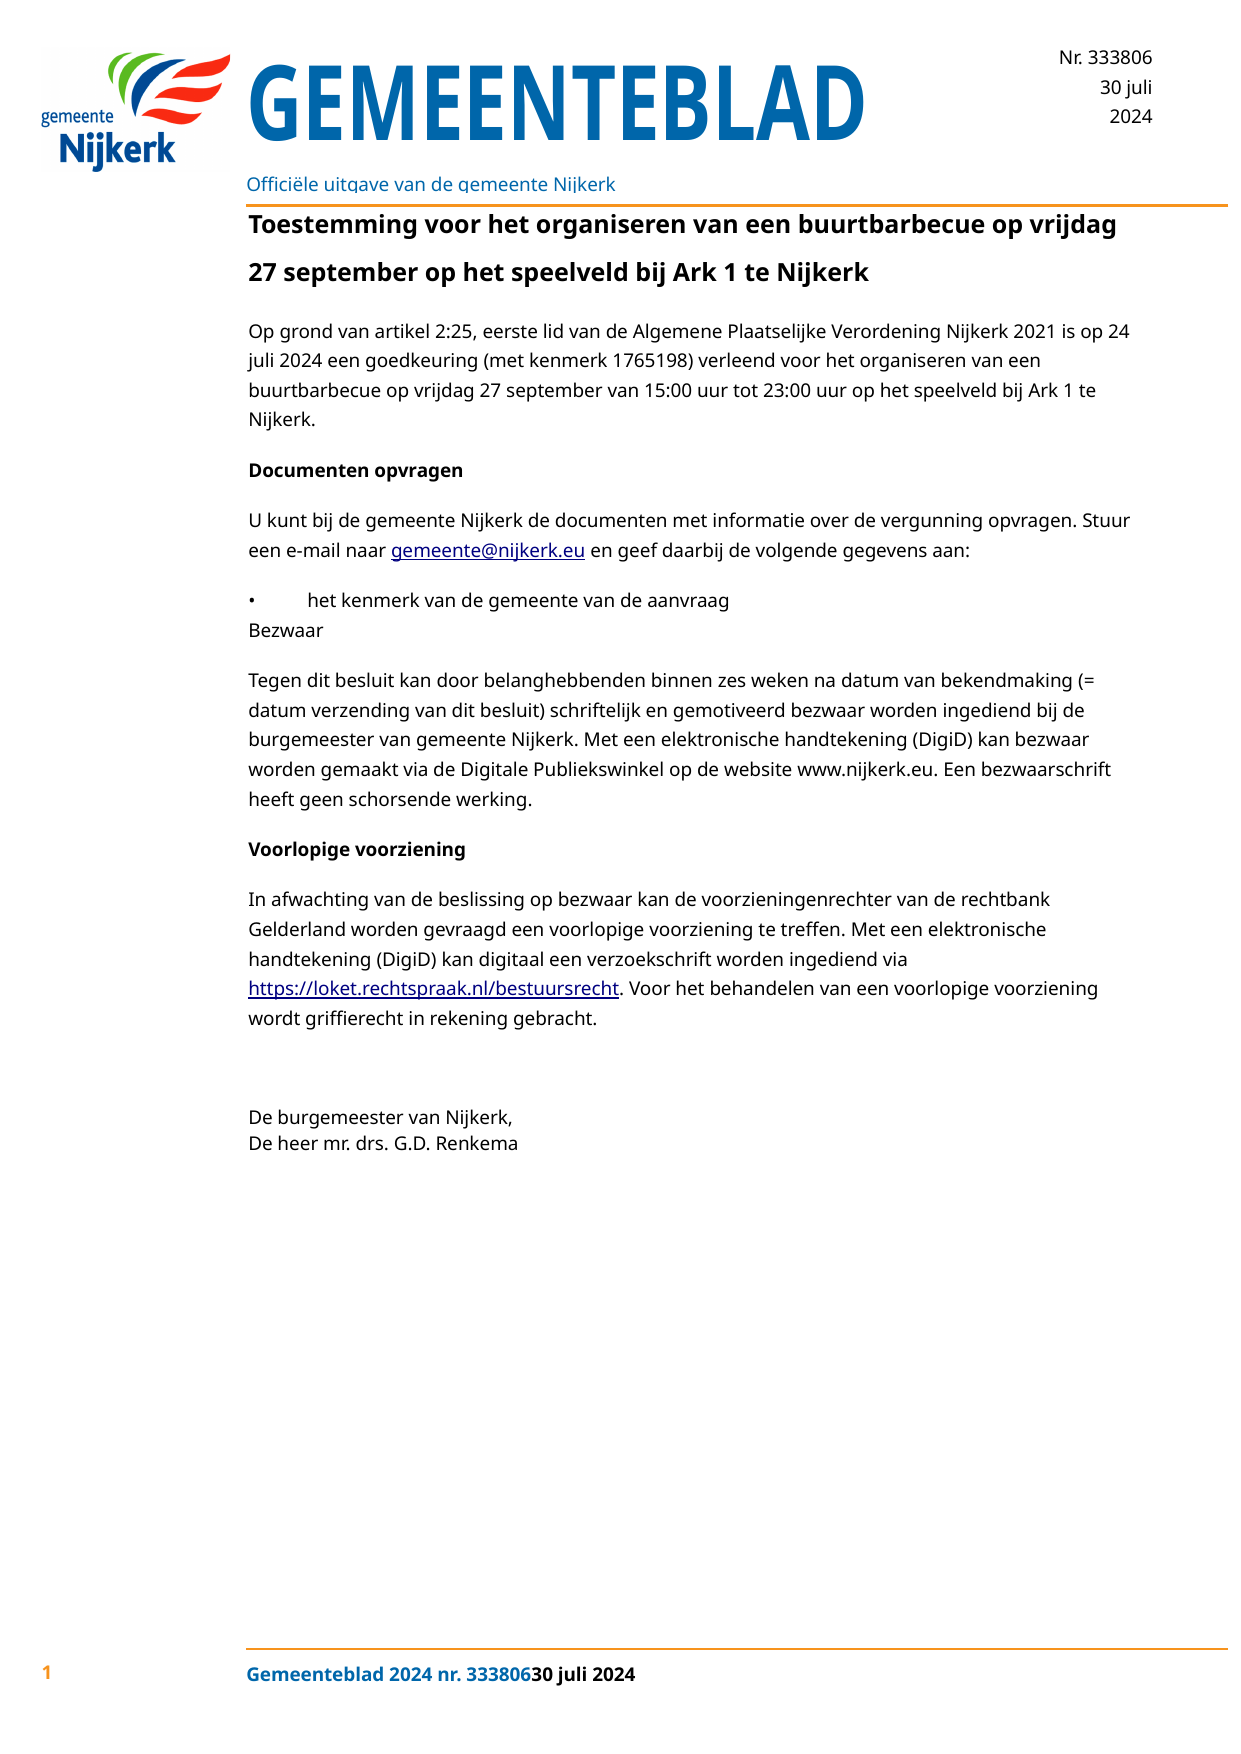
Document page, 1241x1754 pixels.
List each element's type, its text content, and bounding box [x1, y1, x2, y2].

text Voorlopige voorziening [248, 836, 1152, 862]
text Documenten opvragen [248, 457, 1152, 483]
text De heer mr. drs. G.D. Renkema [248, 1130, 1152, 1156]
text Toestemming voor het organiseren van een buurtbarbecue op vrijdag 27 september op het speelveld bij Ark 1 te Nijkerk [248, 207, 1152, 288]
text Bezwaar [248, 617, 1152, 643]
list het kenmerk van de gemeente van de aanvraag [248, 587, 1152, 613]
picture [41, 47, 231, 172]
text U kunt bij de gemeente Nijkerk de documenten met informatie over de vergunning opvragen. Stuur een e-mail naar gemeente@nijkerk.eu en geef daarbij de volgende gegevens aan: [248, 507, 1152, 563]
text In afwachting van de beslissing op bezwaar kan de voorzieningenrechter van de rechtbank Gelderland worden gevraagd een voorlopige voorziening te treffen. Met een elektronische handtekening (DigiD) kan digitaal een verzoekschrift worden ingediend via https://loket.rechtspraak.nl/bestuursrecht. Voor het behandelen van een voorlopige voorziening wordt griffierecht in rekening gebracht. [248, 887, 1152, 1031]
text De burgemeester van Nijkerk, [248, 1104, 1152, 1130]
text Op grond van artikel 2:25, eerste lid van de Algemene Plaatselijke Verordening Nijkerk 2021 is op 24 juli 2024 een goedkeuring (met kenmerk 1765198) verleend voor het organiseren van een buurtbarbecue op vrijdag 27 september van 15:00 uur tot 23:00 uur op het speelveld bij Ark 1 te Nijkerk. [248, 318, 1152, 432]
text Tegen dit besluit kan door belanghebbenden binnen zes weken na datum van bekendmaking (= datum verzending van dit besluit) schriftelijk en gemotiveerd bezwaar worden ingediend bij de burgemeester van gemeente Nijkerk. Met een elektronische handtekening (DigiD) kan bezwaar worden gemaakt via de Digitale Publiekswinkel op de website www.nijkerk.eu. Een bezwaarschrift heeft geen schorsende werking. [248, 667, 1152, 812]
